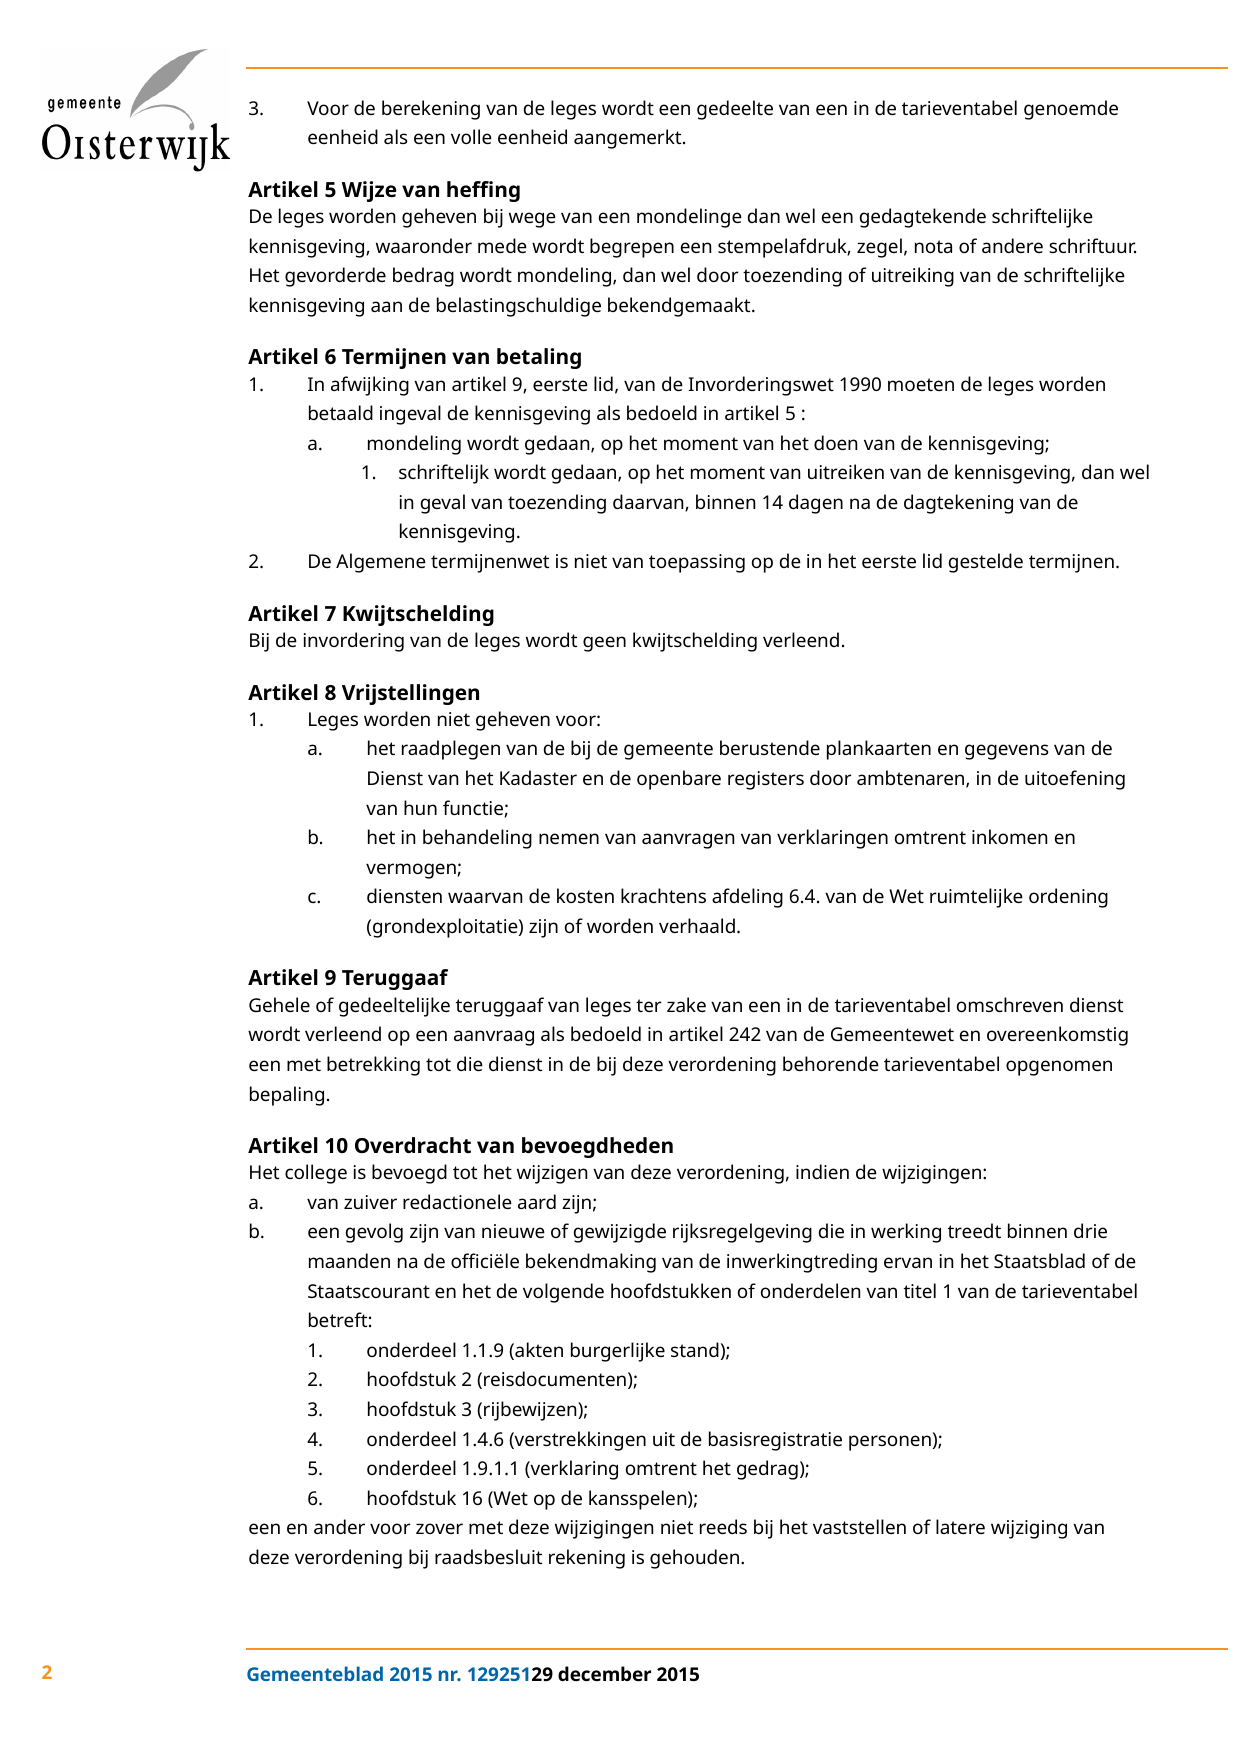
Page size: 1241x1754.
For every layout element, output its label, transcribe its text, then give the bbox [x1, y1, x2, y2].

text Artikel 7 Kwijtschelding [248, 599, 1152, 627]
text Gehele of gedeeltelijke teruggaaf van leges ter zake van een in de tarieventabel omschreven dienst wordt verleend op een aanvraag als bedoeld in artikel 242 van de Gemeentewet en overeenkomstig een met betrekking tot die dienst in de bij deze verordening behorende tarieventabel opgenomen bepaling. [248, 992, 1152, 1106]
list In afwijking van artikel 9, eerste lid, van de Invorderingswet 1990 moeten de leges worden betaald ingeval de kennisgeving als bedoeld in artikel 5 : [248, 371, 1152, 426]
list het in behandeling nemen van aanvragen van verklaringen omtrent inkomen en vermogen; [307, 824, 1152, 880]
text Artikel 5 Wijze van heffing [248, 175, 1152, 203]
picture [41, 47, 231, 172]
text Artikel 10 Overdracht van bevoegdheden [248, 1131, 1152, 1159]
text De leges worden geheven bij wege van een mondelinge dan wel een gedagtekende schriftelijke kennisgeving, waaronder mede wordt begrepen een stempelafdruk, zegel, nota of andere schriftuur. Het gevorderde bedrag wordt mondeling, dan wel door toezending of uitreiking van de schriftelijke kennisgeving aan de belastingschuldige bekendgemaakt. [248, 203, 1152, 318]
list Voor de berekening van de leges wordt een gedeelte van een in de tarieventabel genoemde eenheid als een volle eenheid aangemerkt. [248, 95, 1152, 150]
list onderdeel 1.1.9 (akten burgerlijke stand); [307, 1337, 1152, 1363]
text Artikel 9 Teruggaaf [248, 963, 1152, 992]
list Leges worden niet geheven voor: [248, 706, 1152, 732]
list een gevolg zijn van nieuwe of gewijzigde rijksregelgeving die in werking treedt binnen drie maanden na de officiële bekendmaking van de inwerkingtreding ervan in het Staatsblad of de Staatscourant en het de volgende hoofdstukken of onderdelen van titel 1 van de tarieventabel betreft: [248, 1219, 1152, 1333]
list hoofdstuk 16 (Wet op de kansspelen); [307, 1485, 1152, 1511]
list hoofdstuk 2 (reisdocumenten); [307, 1367, 1152, 1392]
text Artikel 8 Vrijstellingen [248, 678, 1152, 706]
list hoofdstuk 3 (rijbewijzen); [307, 1396, 1152, 1422]
list onderdeel 1.9.1.1 (verklaring omtrent het gedrag); [307, 1455, 1152, 1481]
text Artikel 6 Termijnen van betaling [248, 342, 1152, 371]
list van zuiver redactionele aard zijn; [248, 1189, 1152, 1215]
text Het college is bevoegd tot het wijzigen van deze verordening, indien de wijzigingen: [248, 1159, 1152, 1185]
list mondeling wordt gedaan, op het moment van het doen van de kennisgeving; [307, 430, 1152, 456]
list onderdeel 1.4.6 (verstrekkingen uit de basisregistratie personen); [307, 1426, 1152, 1452]
text een en ander voor zover met deze wijzigingen niet reeds bij het vaststellen of latere wijziging van deze verordening bij raadsbesluit rekening is gehouden. [248, 1514, 1152, 1570]
text Bij de invordering van de leges wordt geen kwijtschelding verleend. [248, 627, 1152, 653]
list het raadplegen van de bij de gemeente berustende plankaarten en gegevens van de Dienst van het Kadaster en de openbare registers door ambtenaren, in de uitoefening van hun functie; [307, 736, 1152, 821]
list De Algemene termijnenwet is niet van toepassing op de in het eerste lid gestelde termijnen. [248, 548, 1152, 574]
list diensten waarvan de kosten krachtens afdeling 6.4. van de Wet ruimtelijke ordening (grondexploitatie) zijn of worden verhaald. [307, 883, 1152, 939]
list schriftelijk wordt gedaan, op het moment van uitreiken van de kennisgeving, dan wel in geval van toezending daarvan, binnen 14 dagen na de dagtekening van de kennisgeving. [361, 459, 1152, 544]
